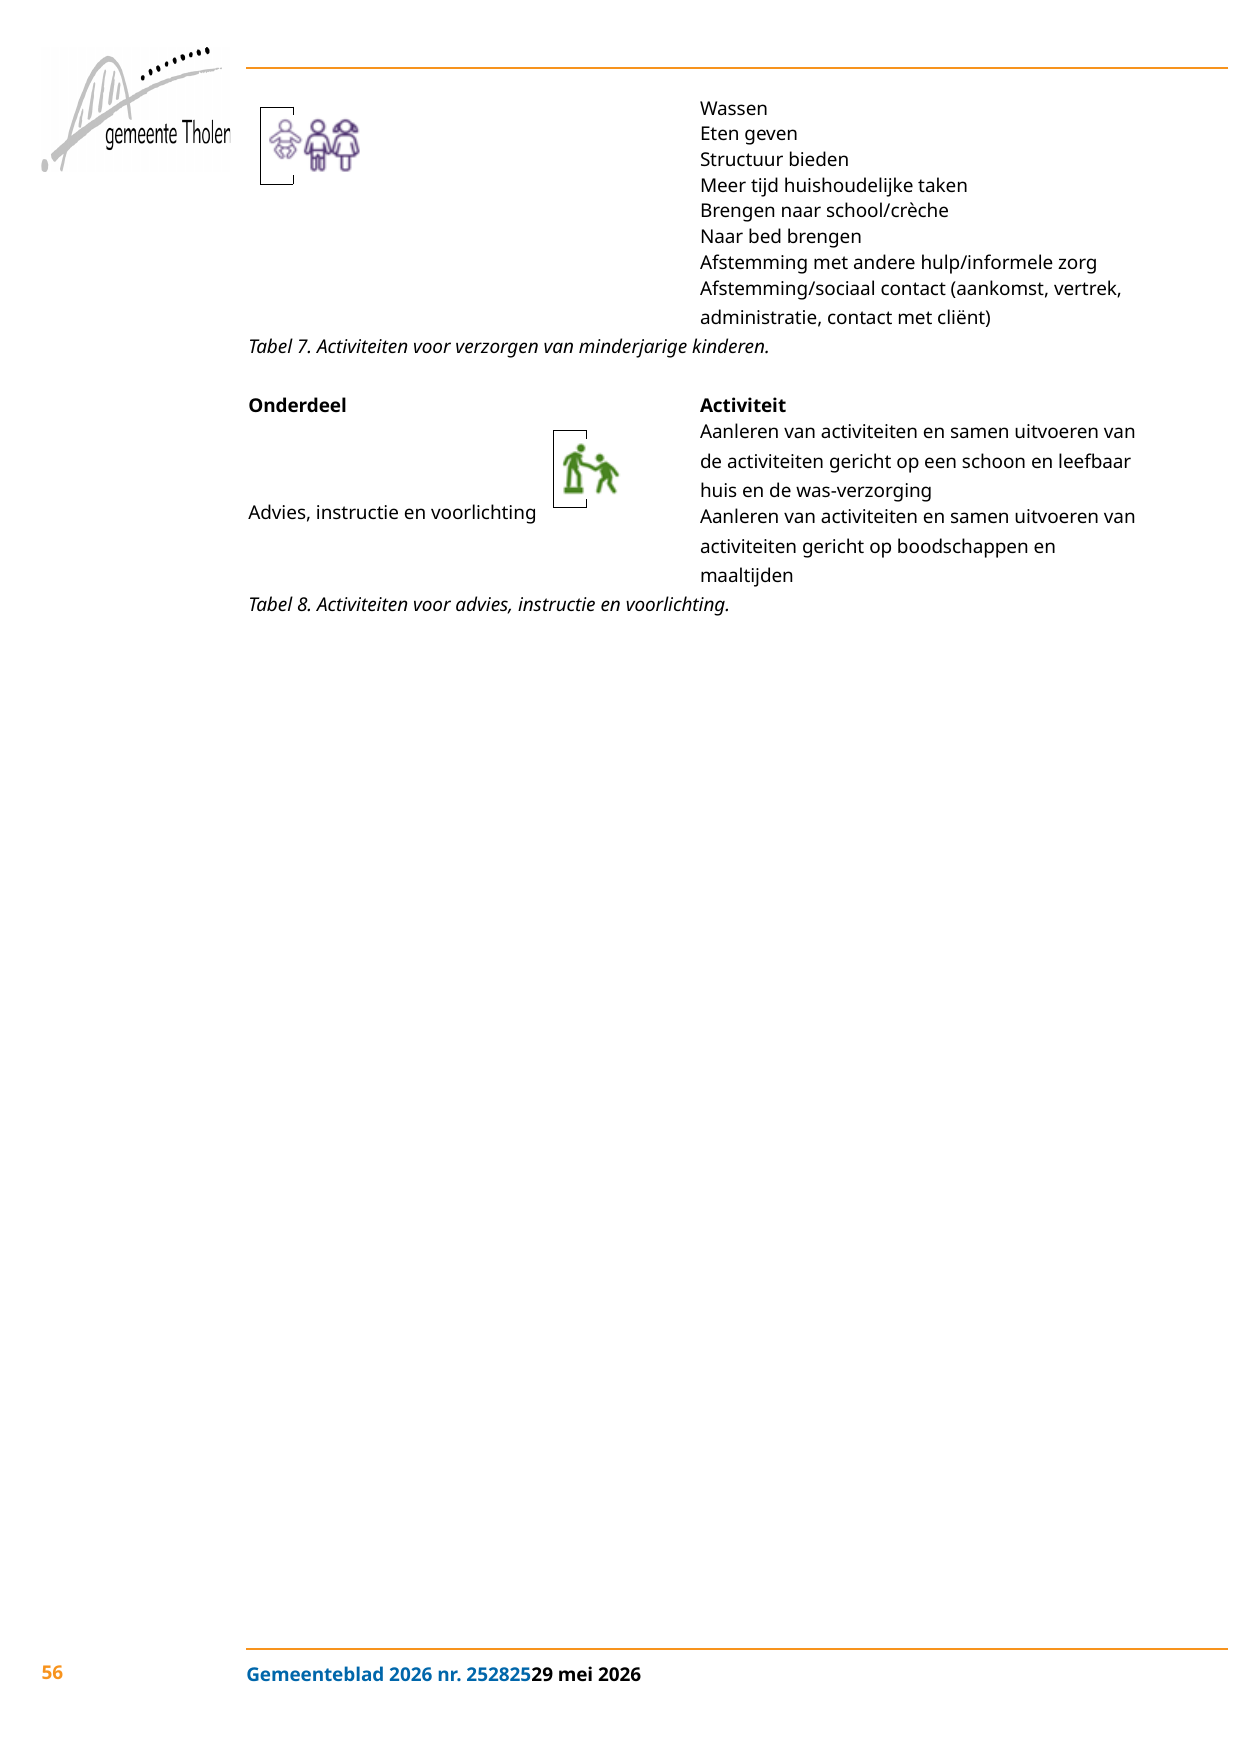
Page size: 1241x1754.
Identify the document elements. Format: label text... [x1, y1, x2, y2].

table_cell [248, 95, 700, 330]
table_header Activiteit [700, 393, 1152, 418]
table_cell Meer tijd huishoudelijke taken [700, 172, 1152, 198]
table_cell Naar bed brengen [700, 224, 1152, 249]
table_cell Structuur bieden [700, 146, 1152, 172]
table_cell Eten geven [700, 121, 1152, 146]
picture [268, 115, 363, 175]
text Tabel 7. Activiteiten voor verzorgen van minderjarige kinderen. [248, 333, 1152, 359]
table_cell Advies, instructie en voorlichting [248, 419, 700, 588]
picture [562, 439, 622, 499]
picture [41, 47, 231, 172]
table_cell Afstemming/sociaal contact (aankomst, vertrek, administratie, contact met cliënt) [700, 275, 1152, 330]
text Tabel 8. Activiteiten voor advies, instructie en voorlichting. [248, 591, 1152, 617]
table_cell Afstemming met andere hulp/informele zorg [700, 249, 1152, 275]
table_cell Aanleren van activiteiten en samen uitvoeren van de activiteiten gericht op een schoon en leefbaar huis en de was-verzorging [700, 419, 1152, 503]
table_cell Brengen naar school/crèche [700, 198, 1152, 223]
table_cell Aanleren van activiteiten en samen uitvoeren van activiteiten gericht op boodschappen en maaltijden [700, 503, 1152, 588]
table_header Onderdeel [248, 393, 700, 418]
table_cell Wassen [700, 95, 1152, 121]
